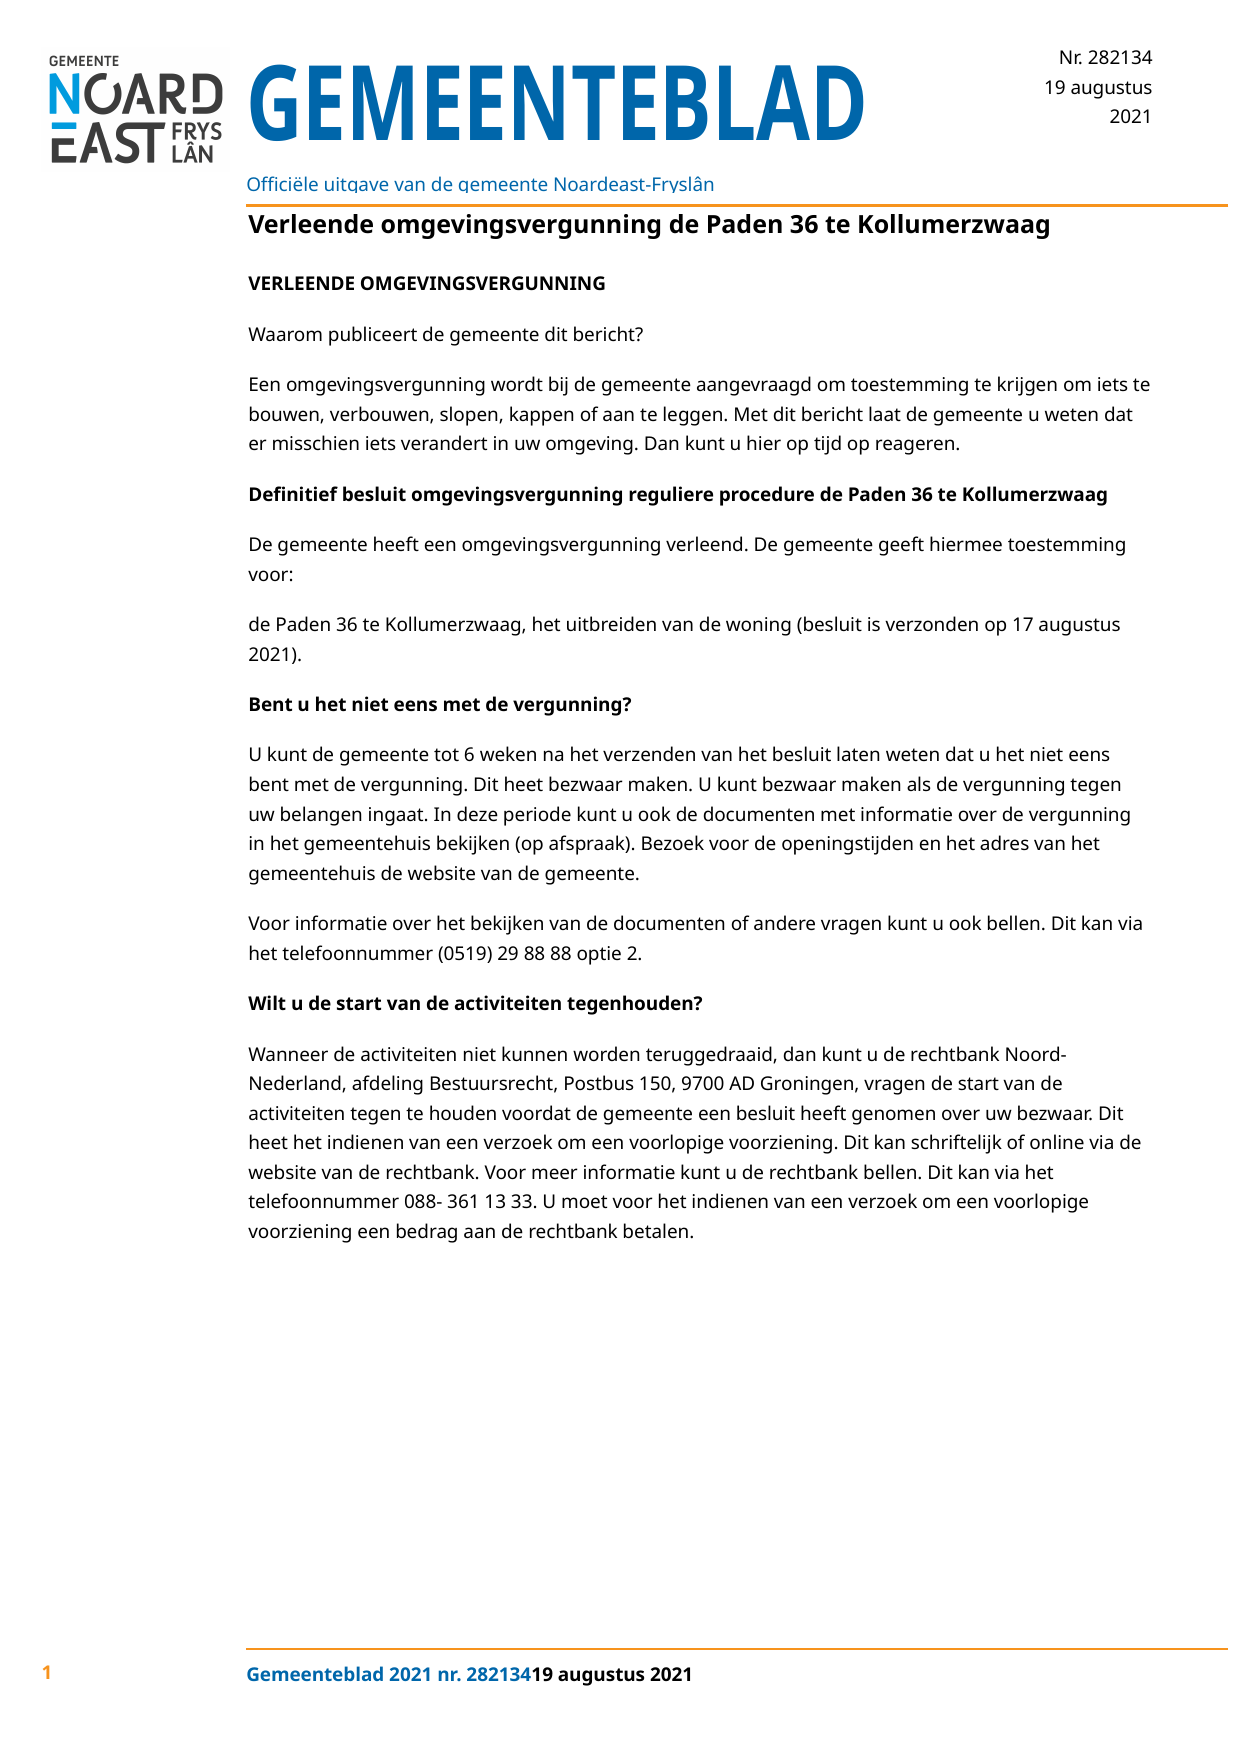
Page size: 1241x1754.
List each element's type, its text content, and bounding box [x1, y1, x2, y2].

text de Paden 36 te Kollumerzwaag, het uitbreiden van de woning (besluit is verzonden op 17 augustus 2021). [248, 611, 1152, 666]
text Wilt u de start van de activiteiten tegenhouden? [248, 990, 1152, 1016]
text U kunt de gemeente tot 6 weken na het verzenden van het besluit laten weten dat u het niet eens bent met de vergunning. Dit heet bezwaar maken. U kunt bezwaar maken als de vergunning tegen uw belangen ingaat. In deze periode kunt u ook de documenten met informatie over de vergunning in het gemeentehuis bekijken (op afspraak). Bezoek voor de openingstijden en het adres van het gemeentehuis de website van de gemeente. [248, 742, 1152, 886]
text VERLEENDE OMGEVINGSVERGUNNING [248, 270, 1152, 296]
text Waarom publiceert de gemeente dit bericht? [248, 321, 1152, 346]
text Definitief besluit omgevingsvergunning reguliere procedure de Paden 36 te Kollumerzwaag [248, 481, 1152, 506]
text Verleende omgevingsvergunning de Paden 36 te Kollumerzwaag [248, 207, 1152, 241]
text Voor informatie over het bekijken van de documenten of andere vragen kunt u ook bellen. Dit kan via het telefoonnummer (0519) 29 88 88 optie 2. [248, 910, 1152, 966]
text De gemeente heeft een omgevingsvergunning verleend. De gemeente geeft hiermee toestemming voor: [248, 531, 1152, 586]
picture [41, 47, 231, 172]
text Wanneer de activiteiten niet kunnen worden teruggedraaid, dan kunt u de rechtbank Noord-Nederland, afdeling Bestuursrecht, Postbus 150, 9700 AD Groningen, vragen de start van de activiteiten tegen te houden voordat de gemeente een besluit heeft genomen over uw bezwaar. Dit heet het indienen van een verzoek om een voorlopige voorziening. Dit kan schriftelijk of online via de website van de rechtbank. Voor meer informatie kunt u de rechtbank bellen. Dit kan via het telefoonnummer 088- 361 13 33. U moet voor het indienen van een verzoek om een voorlopige voorziening een bedrag aan de rechtbank betalen. [248, 1041, 1152, 1244]
text Bent u het niet eens met de vergunning? [248, 691, 1152, 717]
text Een omgevingsvergunning wordt bij de gemeente aangevraagd om toestemming te krijgen om iets te bouwen, verbouwen, slopen, kappen of aan te leggen. Met dit bericht laat de gemeente u weten dat er misschien iets verandert in uw omgeving. Dan kunt u hier op tijd op reageren. [248, 371, 1152, 456]
